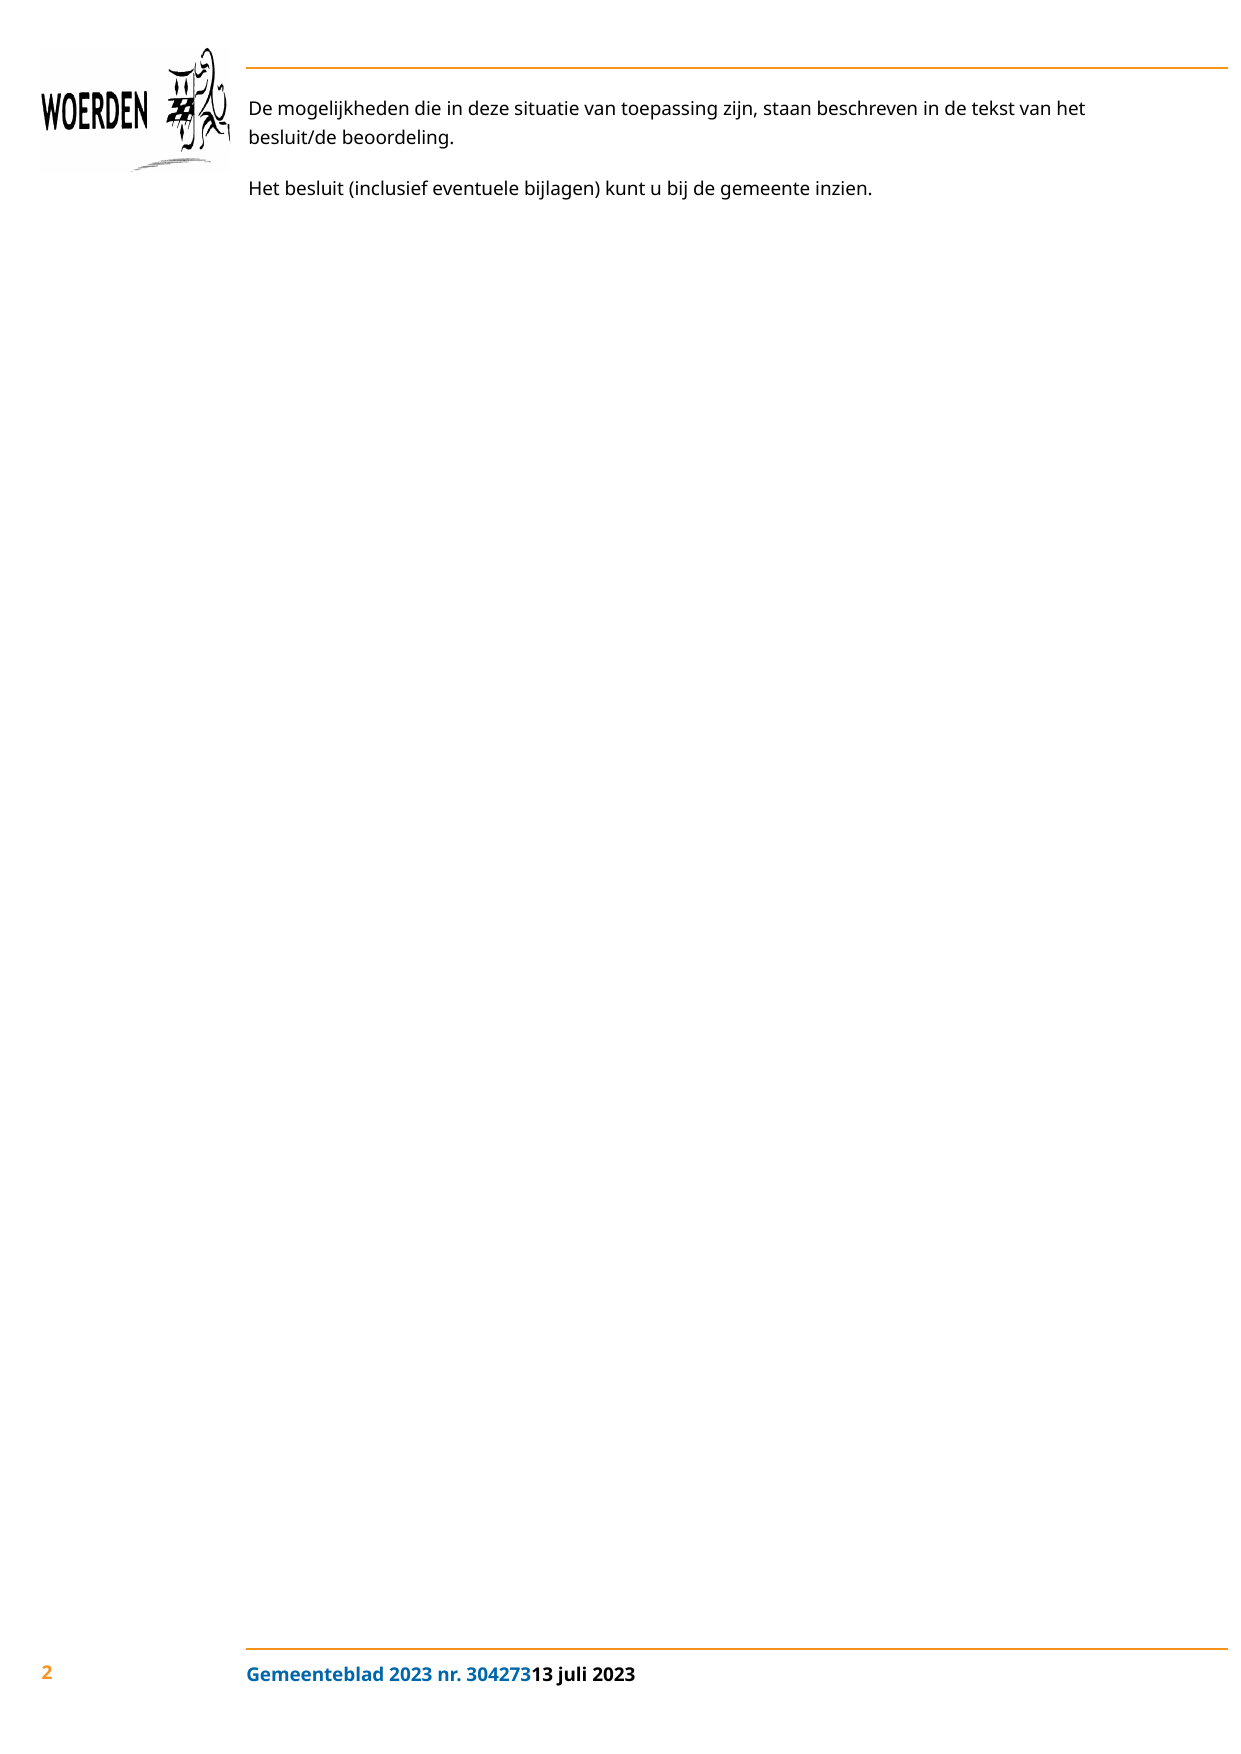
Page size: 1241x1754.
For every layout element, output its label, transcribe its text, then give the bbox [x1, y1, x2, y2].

text De mogelijkheden die in deze situatie van toepassing zijn, staan beschreven in de tekst van het besluit/de beoordeling. [248, 95, 1152, 150]
picture [41, 47, 231, 172]
text Het besluit (inclusief eventuele bijlagen) kunt u bij de gemeente inzien. [248, 175, 1152, 201]
